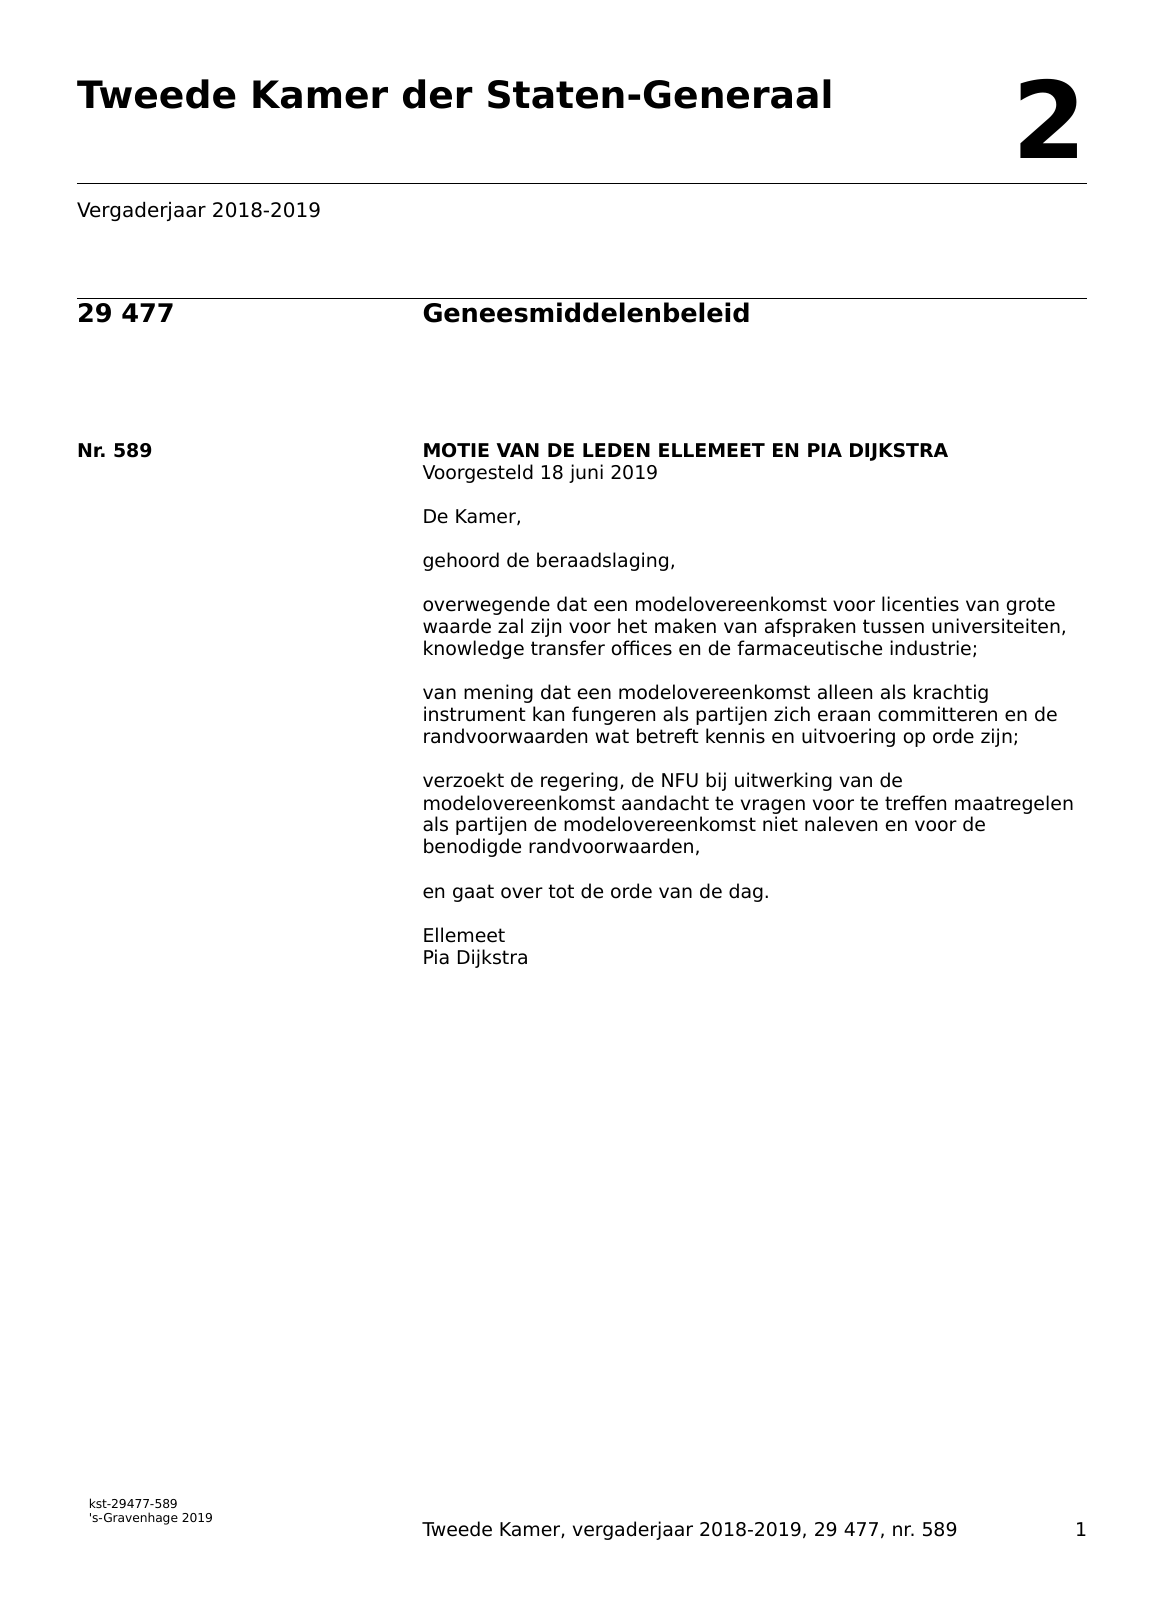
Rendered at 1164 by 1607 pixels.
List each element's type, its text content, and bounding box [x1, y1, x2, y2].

text verzoekt de regering, de NFU bij uitwerking van de modelovereenkomst aandacht te vragen voor te treffen maatregelen als partijen de modelovereenkomst niet naleven en voor de benodigde randvoorwaarden, [422, 770, 1087, 858]
text De Kamer, [422, 506, 1087, 528]
table_header Tweede Kamer der Staten-Generaal [77, 59, 886, 183]
text gehoord de beraadslaging, [422, 550, 1087, 572]
table_cell Vergaderjaar 2018-2019 [77, 184, 1087, 298]
text Voorgesteld 18 juni 2019 [422, 462, 1087, 484]
text kst-29477-589 [88, 1497, 323, 1511]
text Pia Dijkstra [422, 947, 1087, 969]
text van mening dat een modelovereenkomst alleen als krachtig instrument kan fungeren als partijen zich eraan committeren en de randvoorwaarden wat betreft kennis en uitvoering op orde zijn; [422, 682, 1087, 748]
table_header 2 [886, 59, 1087, 183]
subtitle 29 477 Geneesmiddelenbeleid [77, 299, 1087, 329]
text 's-Gravenhage 2019 [88, 1511, 323, 1525]
text en gaat over tot de orde van de dag. [422, 881, 1087, 902]
subtitle Nr. 589 MOTIE VAN DE LEDEN ELLEMEET EN PIA DIJKSTRA [77, 440, 1087, 462]
text Ellemeet [422, 925, 1087, 947]
text overwegende dat een modelovereenkomst voor licenties van grote waarde zal zijn voor het maken van afspraken tussen universiteiten, knowledge transfer offices en de farmaceutische industrie; [422, 594, 1087, 660]
